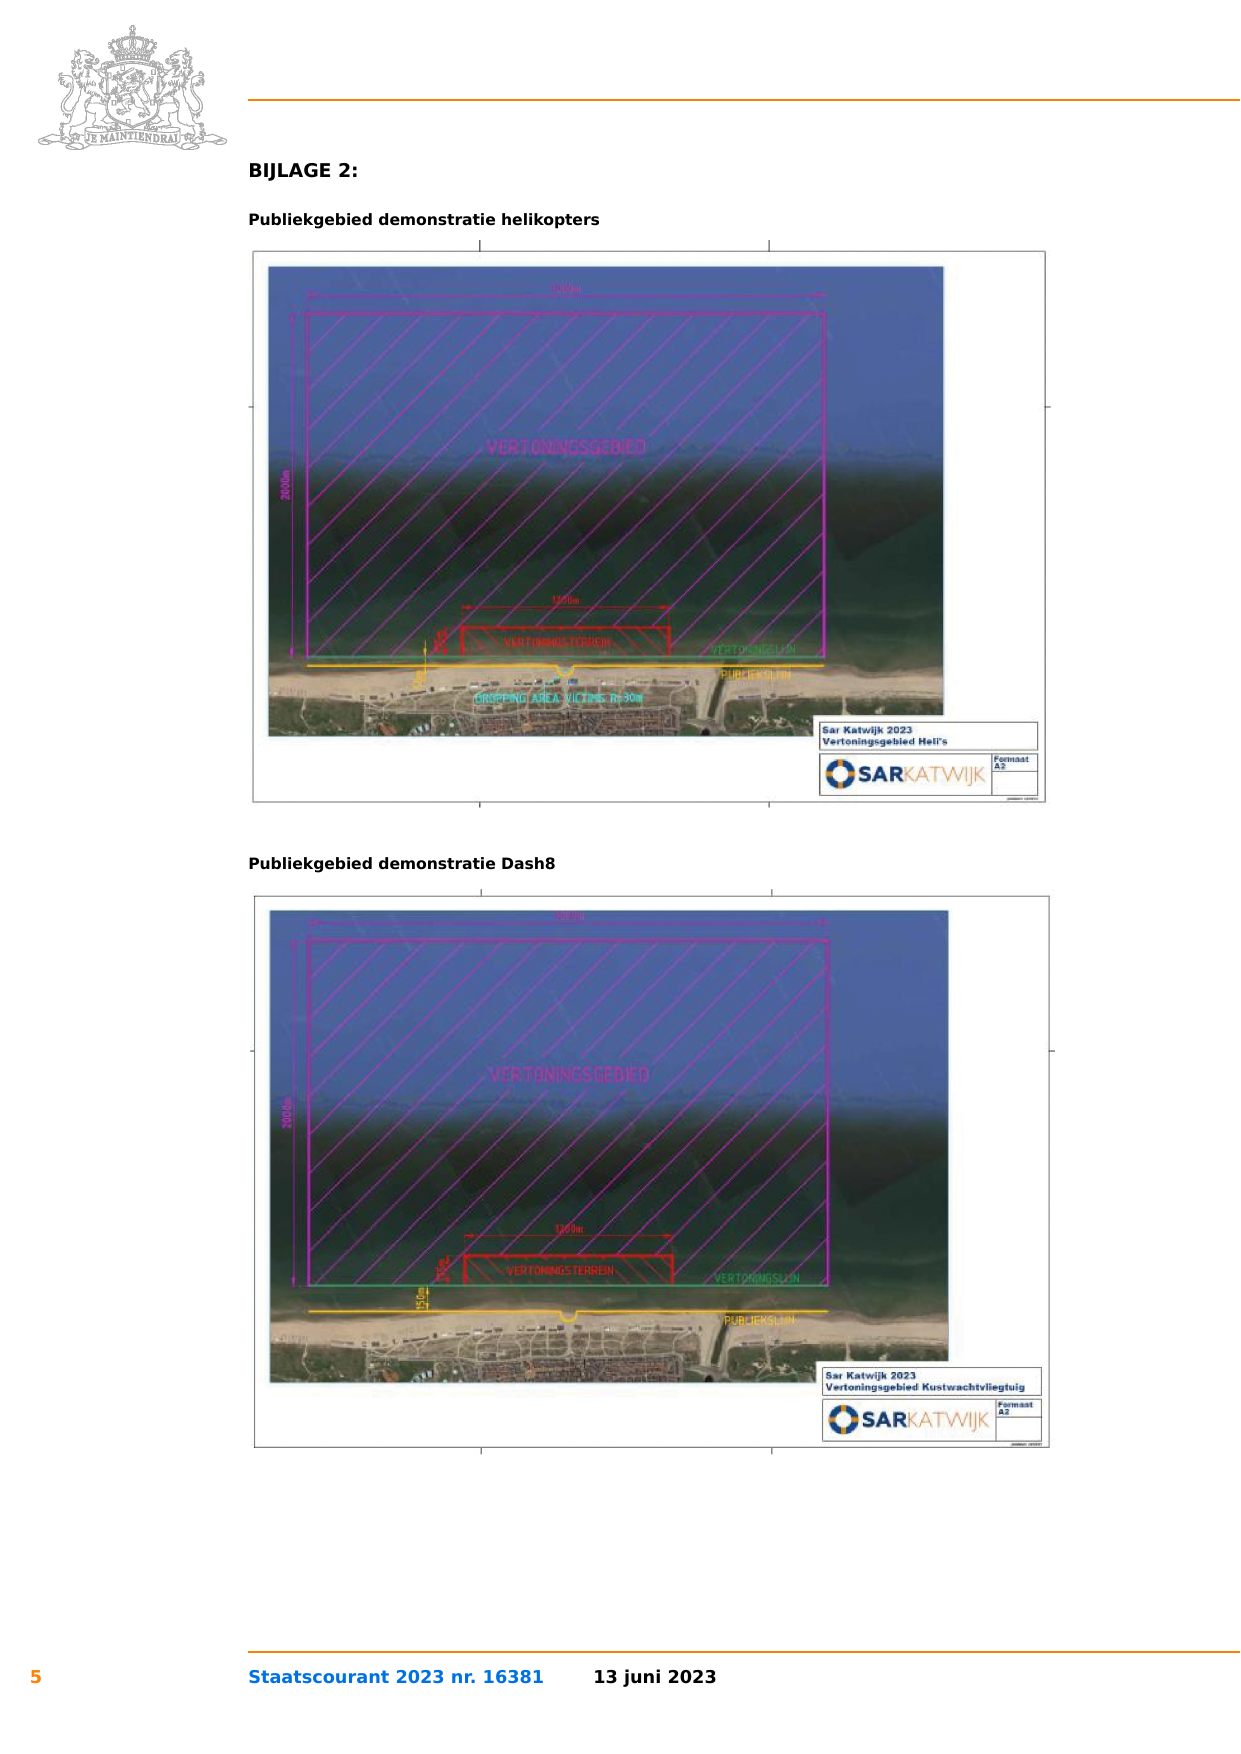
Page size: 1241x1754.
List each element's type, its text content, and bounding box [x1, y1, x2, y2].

picture [248, 240, 1052, 808]
text Publiekgebied demonstratie helikopters [248, 211, 1051, 229]
picture [248, 885, 1058, 1458]
picture [38, 25, 227, 150]
text Publiekgebied demonstratie Dash8 [248, 855, 1057, 873]
subtitle BIJLAGE 2: [248, 160, 1163, 182]
